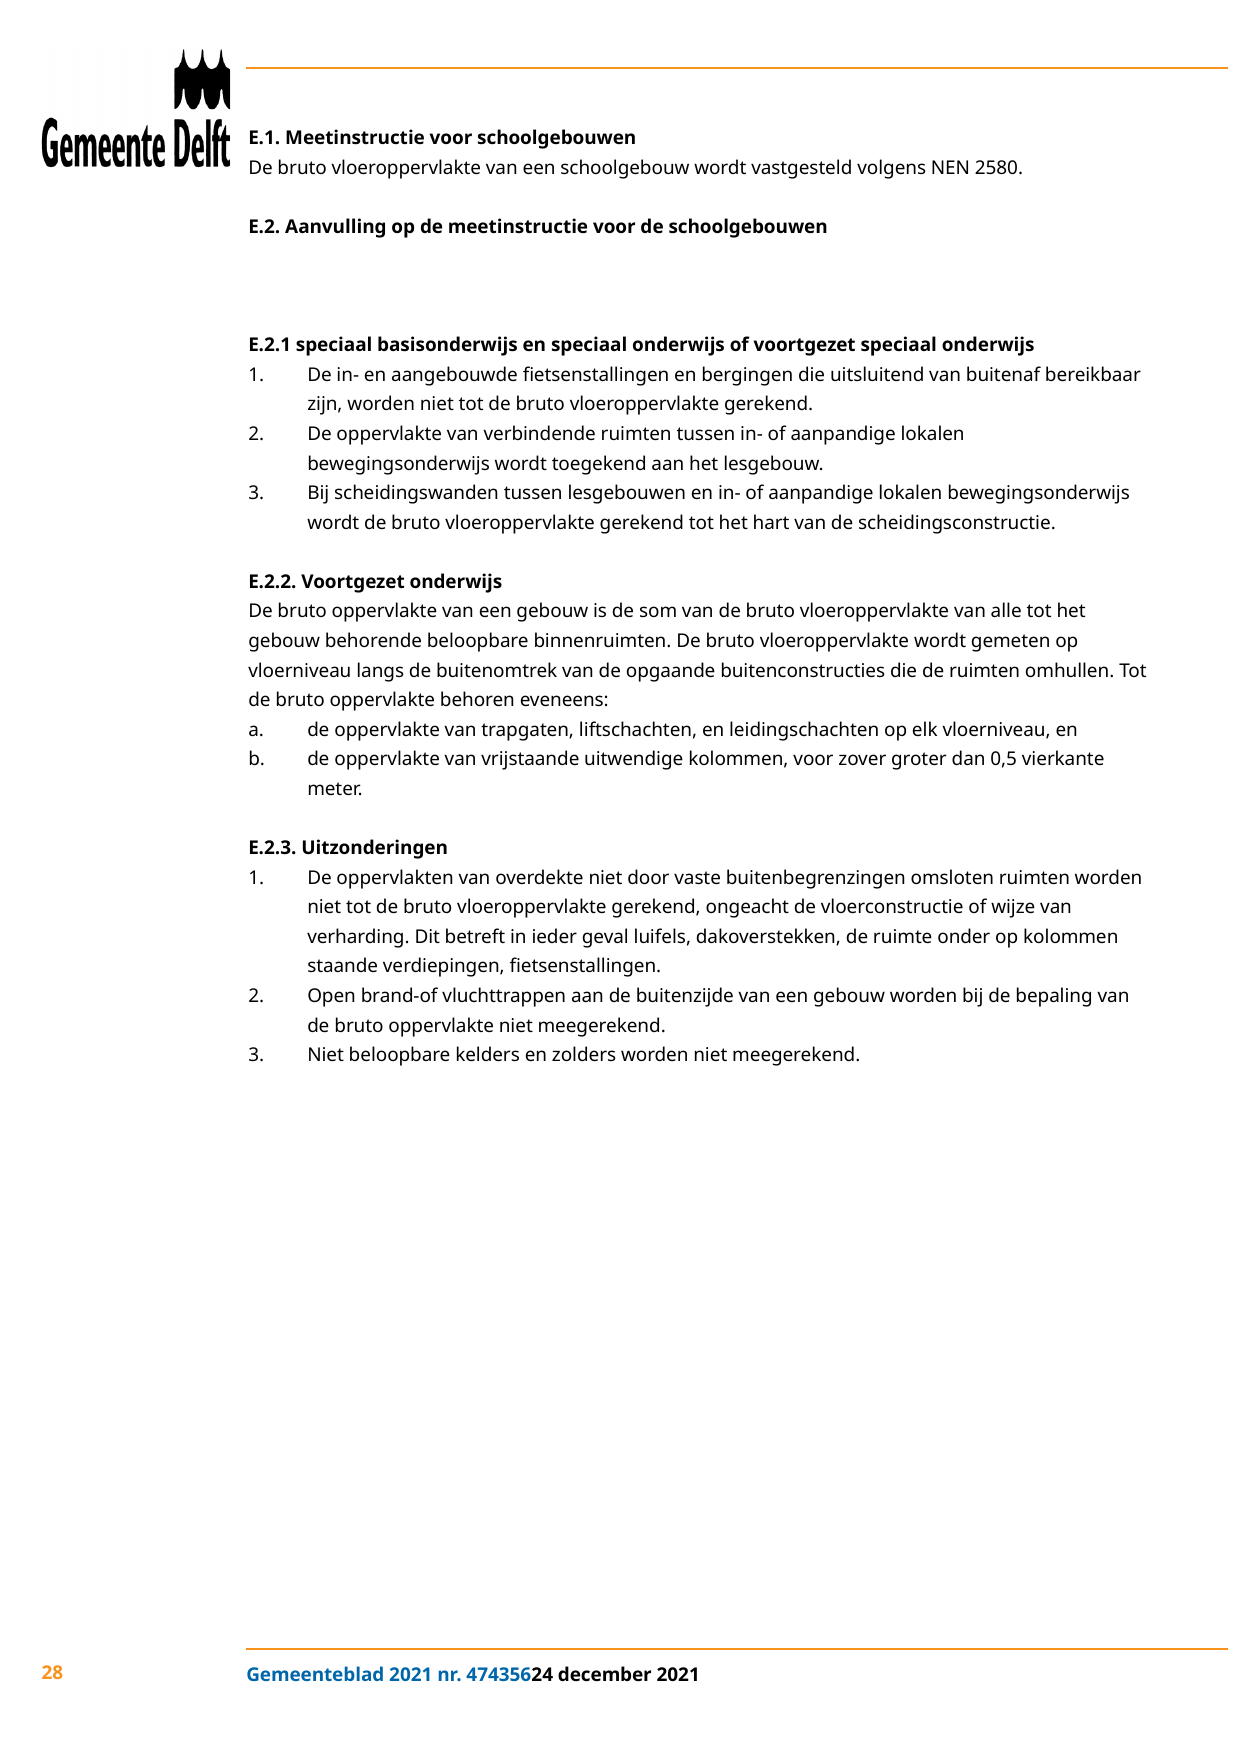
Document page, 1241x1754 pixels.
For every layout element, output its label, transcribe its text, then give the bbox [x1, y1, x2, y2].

list De in- en aangebouwde fietsenstallingen en bergingen die uitsluitend van buitenaf bereikbaar zijn, worden niet tot de bruto vloeroppervlakte gerekend. [248, 361, 1152, 416]
text E.1. Meetinstructie voor schoolgebouwen [248, 124, 1152, 150]
text De bruto vloeroppervlakte van een schoolgebouw wordt vastgesteld volgens NEN 2580. [248, 154, 1152, 180]
picture [41, 47, 231, 172]
list de oppervlakte van trapgaten, liftschachten, en leidingschachten op elk vloerniveau, en [248, 716, 1152, 742]
text E.2. Aanvulling op de meetinstructie voor de schoolgebouwen [248, 213, 1152, 239]
text E.2.3. Uitzonderingen [248, 834, 1152, 860]
list Open brand-of vluchttrappen aan de buitenzijde van een gebouw worden bij de bepaling van de bruto oppervlakte niet meegerekend. [248, 982, 1152, 1038]
list De oppervlakte van verbindende ruimten tussen in- of aanpandige lokalen bewegingsonderwijs wordt toegekend aan het lesgebouw. [248, 420, 1152, 476]
list de oppervlakte van vrijstaande uitwendige kolommen, voor zover groter dan 0,5 vierkante meter. [248, 746, 1152, 801]
text De bruto oppervlakte van een gebouw is de som van de bruto vloeroppervlakte van alle tot het gebouw behorende beloopbare binnenruimten. De bruto vloeroppervlakte wordt gemeten op vloerniveau langs de buitenomtrek van de opgaande buitenconstructies die de ruimten omhullen. Tot de bruto oppervlakte behoren eveneens: [248, 598, 1152, 712]
list Bij scheidingswanden tussen lesgebouwen en in- of aanpandige lokalen bewegingsonderwijs wordt de bruto vloeroppervlakte gerekend tot het hart van de scheidingsconstructie. [248, 479, 1152, 535]
text E.2.2. Voortgezet onderwijs [248, 568, 1152, 594]
list De oppervlakten van overdekte niet door vaste buitenbegrenzingen omsloten ruimten worden niet tot de bruto vloeroppervlakte gerekend, ongeacht de vloerconstructie of wijze van verharding. Dit betreft in ieder geval luifels, dakoverstekken, de ruimte onder op kolommen staande verdiepingen, fietsenstallingen. [248, 864, 1152, 978]
text E.2.1 speciaal basisonderwijs en speciaal onderwijs of voortgezet speciaal onderwijs [248, 331, 1152, 357]
list Niet beloopbare kelders en zolders worden niet meegerekend. [248, 1041, 1152, 1067]
